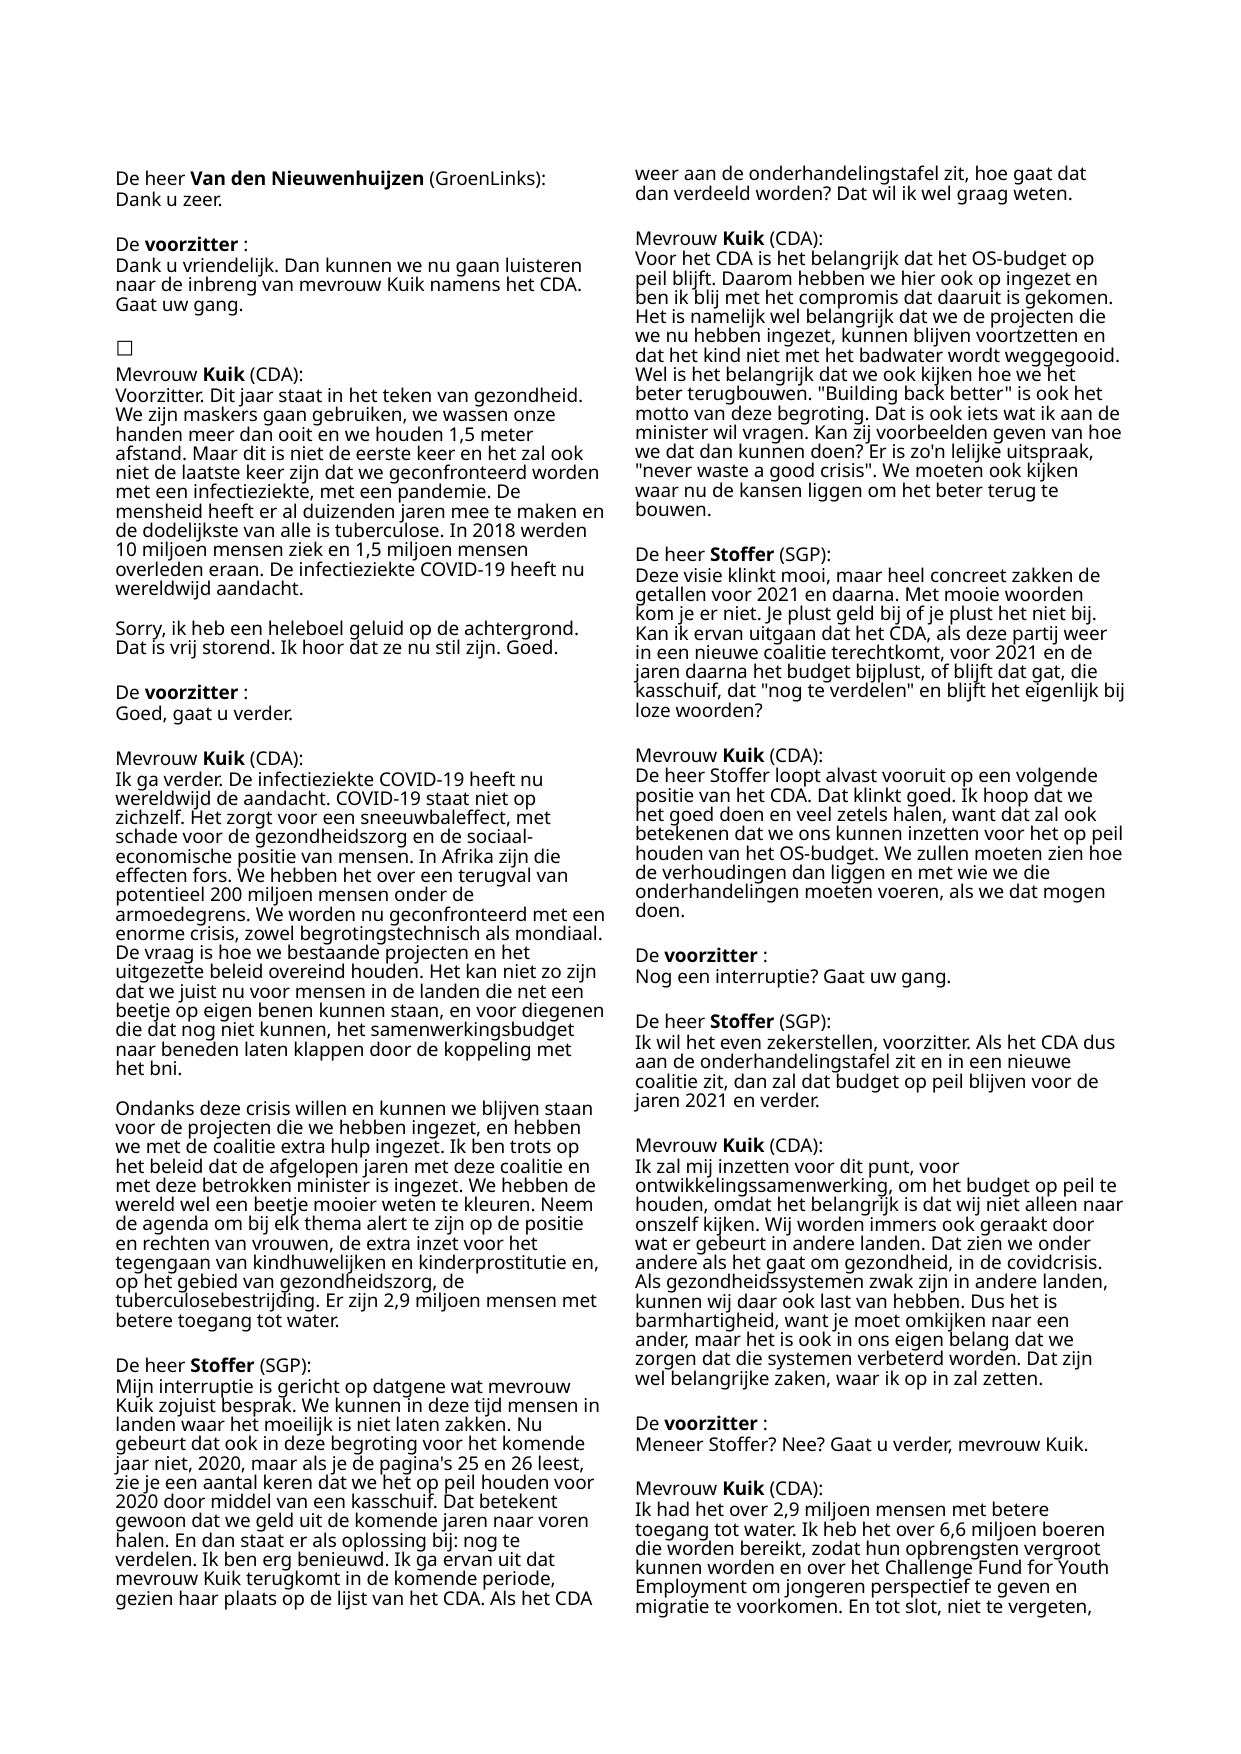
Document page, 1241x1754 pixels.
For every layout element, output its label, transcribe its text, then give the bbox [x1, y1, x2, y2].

text Mevrouw Kuik (CDA): [115, 361, 605, 387]
text Nog een interruptie? Gaat uw gang. [635, 968, 1125, 987]
text Mijn interruptie is gericht op datgene wat mevrouw Kuik zojuist besprak. We kunnen in deze tijd mensen in landen waar het moeilijk is niet laten zakken. Nu gebeurt dat ook in deze begroting voor het komende jaar niet, 2020, maar als je de pagina's 25 en 26 leest, zie je een aantal keren dat we het op peil houden voor 2020 door middel van een kasschuif. Dat betekent gewoon dat we geld uit de komende jaren naar voren halen. En dan staat er als oplossing bij: nog te verdelen. Ik ben erg benieuwd. Ik ga ervan uit dat mevrouw Kuik terugkomt in de komende periode, gezien haar plaats op de lijst van het CDA. Als het CDA [115, 1378, 605, 1609]
text Ik had het over 2,9 miljoen mensen met betere toegang tot water. Ik heb het over 6,6 miljoen boeren die worden bereikt, zodat hun opbrengsten vergroot kunnen worden en over het Challenge Fund for Youth Employment om jongeren perspectief te geven en migratie te voorkomen. En tot slot, niet te vergeten, [635, 1501, 1125, 1617]
text Dank u vriendelijk. Dan kunnen we nu gaan luisteren naar de inbreng van mevrouw Kuik namens het CDA. Gaat uw gang. [115, 257, 605, 315]
text Voorzitter. Dit jaar staat in het teken van gezondheid. We zijn maskers gaan gebruiken, we wassen onze handen meer dan ooit en we houden 1,5 meter afstand. Maar dit is niet de eerste keer en het zal ook niet de laatste keer zijn dat we geconfronteerd worden met een infectieziekte, met een pandemie. De mensheid heeft er al duizenden jaren mee te maken en de dodelijkste van alle is tuberculose. In 2018 werden 10 miljoen mensen ziek en 1,5 miljoen mensen overleden eraan. De infectieziekte COVID-19 heeft nu wereldwijd aandacht. [115, 387, 605, 599]
text De voorzitter : [635, 1410, 1125, 1436]
text Ondanks deze crisis willen en kunnen we blijven staan voor de projecten die we hebben ingezet, en hebben we met de coalitie extra hulp ingezet. Ik ben trots op het beleid dat de afgelopen jaren met deze coalitie en met deze betrokken minister is ingezet. We hebben de wereld wel een beetje mooier weten te kleuren. Neem de agenda om bij elk thema alert te zijn op de positie en rechten van vrouwen, de extra inzet voor het tegengaan van kindhuwelijken en kinderprostitutie en, op het gebied van gezondheidszorg, de tuberculosebestrijding. Er zijn 2,9 miljoen mensen met betere toegang tot water. [115, 1100, 605, 1331]
text Mevrouw Kuik (CDA): [115, 745, 605, 771]
text De heer Stoffer (SGP): [635, 541, 1125, 567]
text Meneer Stoffer? Nee? Gaat u verder, mevrouw Kuik. [635, 1436, 1125, 1455]
text Ik wil het even zekerstellen, voorzitter. Als het CDA dus aan de onderhandelingstafel zit en in een nieuwe coalitie zit, dan zal dat budget op peil blijven voor de jaren 2021 en verder. [635, 1034, 1125, 1111]
text De heer Stoffer (SGP): [115, 1352, 605, 1378]
text De heer Stoffer loopt alvast vooruit op een volgende positie van het CDA. Dat klinkt goed. Ik hoop dat we het goed doen en veel zetels halen, want dat zal ook betekenen dat we ons kunnen inzetten voor het op peil houden van het OS-budget. We zullen moeten zien hoe de verhoudingen dan liggen en met wie we die onderhandelingen moeten voeren, als we dat mogen doen. [635, 767, 1125, 922]
text Mevrouw Kuik (CDA): [635, 1132, 1125, 1158]
text De voorzitter : [635, 942, 1125, 968]
text De voorzitter : [115, 679, 605, 705]
text weer aan de onderhandelingstafel zit, hoe gaat dat dan verdeeld worden? Dat wil ik wel graag weten. [635, 165, 1125, 204]
text Mevrouw Kuik (CDA): [635, 225, 1125, 250]
text Ik ga verder. De infectieziekte COVID-19 heeft nu wereldwijd de aandacht. COVID-19 staat niet op zichzelf. Het zorgt voor een sneeuwbaleffect, met schade voor de gezondheidszorg en de sociaal-economische positie van mensen. In Afrika zijn die effecten fors. We hebben het over een terugval van potentieel 200 miljoen mensen onder de armoedegrens. We worden nu geconfronteerd met een enorme crisis, zowel begrotingstechnisch als mondiaal. De vraag is hoe we bestaande projecten en het uitgezette beleid overeind houden. Het kan niet zo zijn dat we juist nu voor mensen in de landen die net een beetje op eigen benen kunnen staan, en voor diegenen die dat nog niet kunnen, het samenwerkingsbudget naar beneden laten klappen door de koppeling met het bni. [115, 771, 605, 1079]
text Deze visie klinkt mooi, maar heel concreet zakken de getallen voor 2021 en daarna. Met mooie woorden kom je er niet. Je plust geld bij of je plust het niet bij. Kan ik ervan uitgaan dat het CDA, als deze partij weer in een nieuwe coalitie terechtkomt, voor 2021 en de jaren daarna het budget bijplust, of blijft dat gat, die kasschuif, dat "nog te verdelen" en blijft het eigenlijk bij loze woorden? [635, 567, 1125, 721]
text Dank u zeer. [115, 191, 605, 210]
text De heer Stoffer (SGP): [635, 1008, 1125, 1034]
text Goed, gaat u verder. [115, 705, 605, 724]
text De voorzitter : [115, 231, 605, 257]
text Sorry, ik heb een heleboel geluid op de achtergrond. Dat is vrij storend. Ik hoor dat ze nu stil zijn. Goed. [115, 620, 605, 658]
text Mevrouw Kuik (CDA): [635, 742, 1125, 767]
text Voor het CDA is het belangrijk dat het OS-budget op peil blijft. Daarom hebben we hier ook op ingezet en ben ik blij met het compromis dat daaruit is gekomen. Het is namelijk wel belangrijk dat we de projecten die we nu hebben ingezet, kunnen blijven voortzetten en dat het kind niet met het badwater wordt weggegooid. Wel is het belangrijk dat we ook kijken hoe we het beter terugbouwen. "Building back better" is ook het motto van deze begroting. Dat is ook iets wat ik aan de minister wil vragen. Kan zij voorbeelden geven van hoe we dat dan kunnen doen? Er is zo'n lelijke uitspraak, "never waste a good crisis". We moeten ook kijken waar nu de kansen liggen om het beter terug te bouwen. [635, 250, 1125, 520]
text De heer Van den Nieuwenhuijzen (GroenLinks): [115, 165, 605, 191]
text Mevrouw Kuik (CDA): [635, 1476, 1125, 1501]
text ⬜ [115, 336, 605, 361]
text Ik zal mij inzetten voor dit punt, voor ontwikkelingssamenwerking, om het budget op peil te houden, omdat het belangrijk is dat wij niet alleen naar onszelf kijken. Wij worden immers ook geraakt door wat er gebeurt in andere landen. Dat zien we onder andere als het gaat om gezondheid, in de covidcrisis. Als gezondheidssystemen zwak zijn in andere landen, kunnen wij daar ook last van hebben. Dus het is barmhartigheid, want je moet omkijken naar een ander, maar het is ook in ons eigen belang dat we zorgen dat die systemen verbeterd worden. Dat zijn wel belangrijke zaken, waar ik op in zal zetten. [635, 1158, 1125, 1389]
